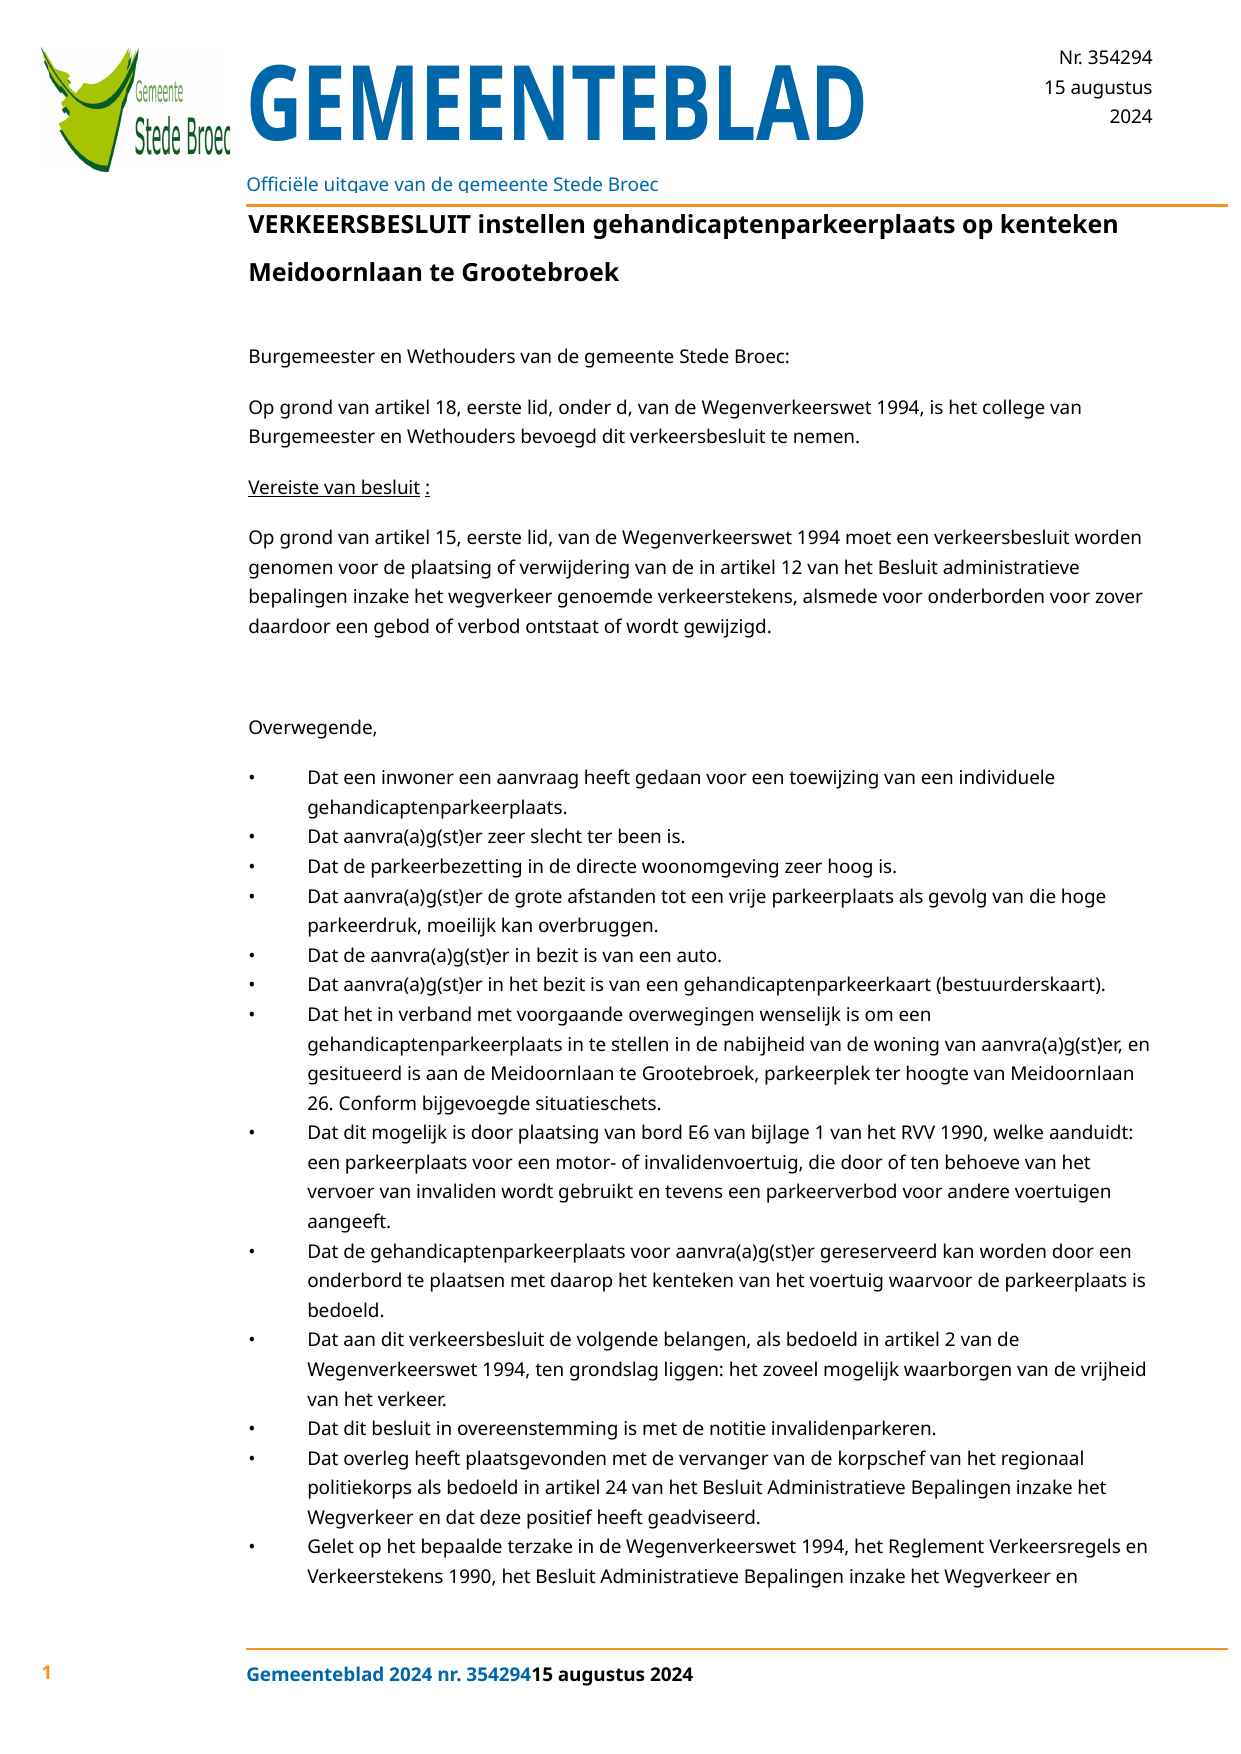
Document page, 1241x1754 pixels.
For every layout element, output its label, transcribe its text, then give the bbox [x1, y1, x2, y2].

list Dat een inwoner een aanvraag heeft gedaan voor een toewijzing van een individuele gehandicaptenparkeerplaats. [248, 764, 1152, 820]
picture [41, 47, 231, 172]
list Dat de aanvra(a)g(st)er in bezit is van een auto. [248, 942, 1152, 968]
list Dat dit besluit in overeenstemming is met de notitie invalidenparkeren. [248, 1415, 1152, 1441]
list Dat aanvra(a)g(st)er in het bezit is van een gehandicaptenparkeerkaart (bestuurderskaart). [248, 972, 1152, 997]
list Dat dit mogelijk is door plaatsing van bord E6 van bijlage 1 van het RVV 1990, welke aanduidt: een parkeerplaats voor een motor- of invalidenvoertuig, die door of ten behoeve van het vervoer van invaliden wordt gebruikt en tevens een parkeerverbod voor andere voertuigen aangeeft. [248, 1119, 1152, 1234]
list Dat aanvra(a)g(st)er zeer slecht ter been is. [248, 824, 1152, 849]
list Gelet op het bepaalde terzake in de Wegenverkeerswet 1994, het Reglement Verkeersregels en Verkeerstekens 1990, het Besluit Administratieve Bepalingen inzake het Wegverkeer en [248, 1534, 1152, 1589]
text VERKEERSBESLUIT instellen gehandicaptenparkeerplaats op kenteken Meidoornlaan te Grootebroek [248, 207, 1152, 288]
list Dat overleg heeft plaatsgevonden met de vervanger van de korpschef van het regionaal politiekorps als bedoeld in artikel 24 van het Besluit Administratieve Bepalingen inzake het Wegverkeer en dat deze positief heeft geadviseerd. [248, 1445, 1152, 1530]
text Op grond van artikel 15, eerste lid, van de Wegenverkeerswet 1994 moet een verkeersbesluit worden genomen voor de plaatsing of verwijdering van de in artikel 12 van het Besluit administratieve bepalingen inzake het wegverkeer genoemde verkeerstekens, alsmede voor onderborden voor zover daardoor een gebod of verbod ontstaat of wordt gewijzigd. [248, 524, 1152, 639]
text Vereiste van besluit : [248, 474, 1152, 500]
list Dat de gehandicaptenparkeerplaats voor aanvra(a)g(st)er gereserveerd kan worden door een onderbord te plaatsen met daarop het kenteken van het voertuig waarvoor de parkeerplaats is bedoeld. [248, 1238, 1152, 1323]
list Dat aanvra(a)g(st)er de grote afstanden tot een vrije parkeerplaats als gevolg van die hoge parkeerdruk, moeilijk kan overbruggen. [248, 883, 1152, 938]
list Dat het in verband met voorgaande overwegingen wenselijk is om een gehandicaptenparkeerplaats in te stellen in de nabijheid van de woning van aanvra(a)g(st)er, en gesitueerd is aan de Meidoornlaan te Grootebroek, parkeerplek ter hoogte van Meidoornlaan 26. Conform bijgevoegde situatieschets. [248, 1001, 1152, 1116]
text Burgemeester en Wethouders van de gemeente Stede Broec: [248, 344, 1152, 369]
text Overwegende, [248, 714, 1152, 740]
list Dat de parkeerbezetting in de directe woonomgeving zeer hoog is. [248, 853, 1152, 879]
text Op grond van artikel 18, eerste lid, onder d, van de Wegenverkeerswet 1994, is het college van Burgemeester en Wethouders bevoegd dit verkeersbesluit te nemen. [248, 394, 1152, 449]
list Dat aan dit verkeersbesluit de volgende belangen, als bedoeld in artikel 2 van de Wegenverkeerswet 1994, ten grondslag liggen: het zoveel mogelijk waarborgen van de vrijheid van het verkeer. [248, 1327, 1152, 1411]
